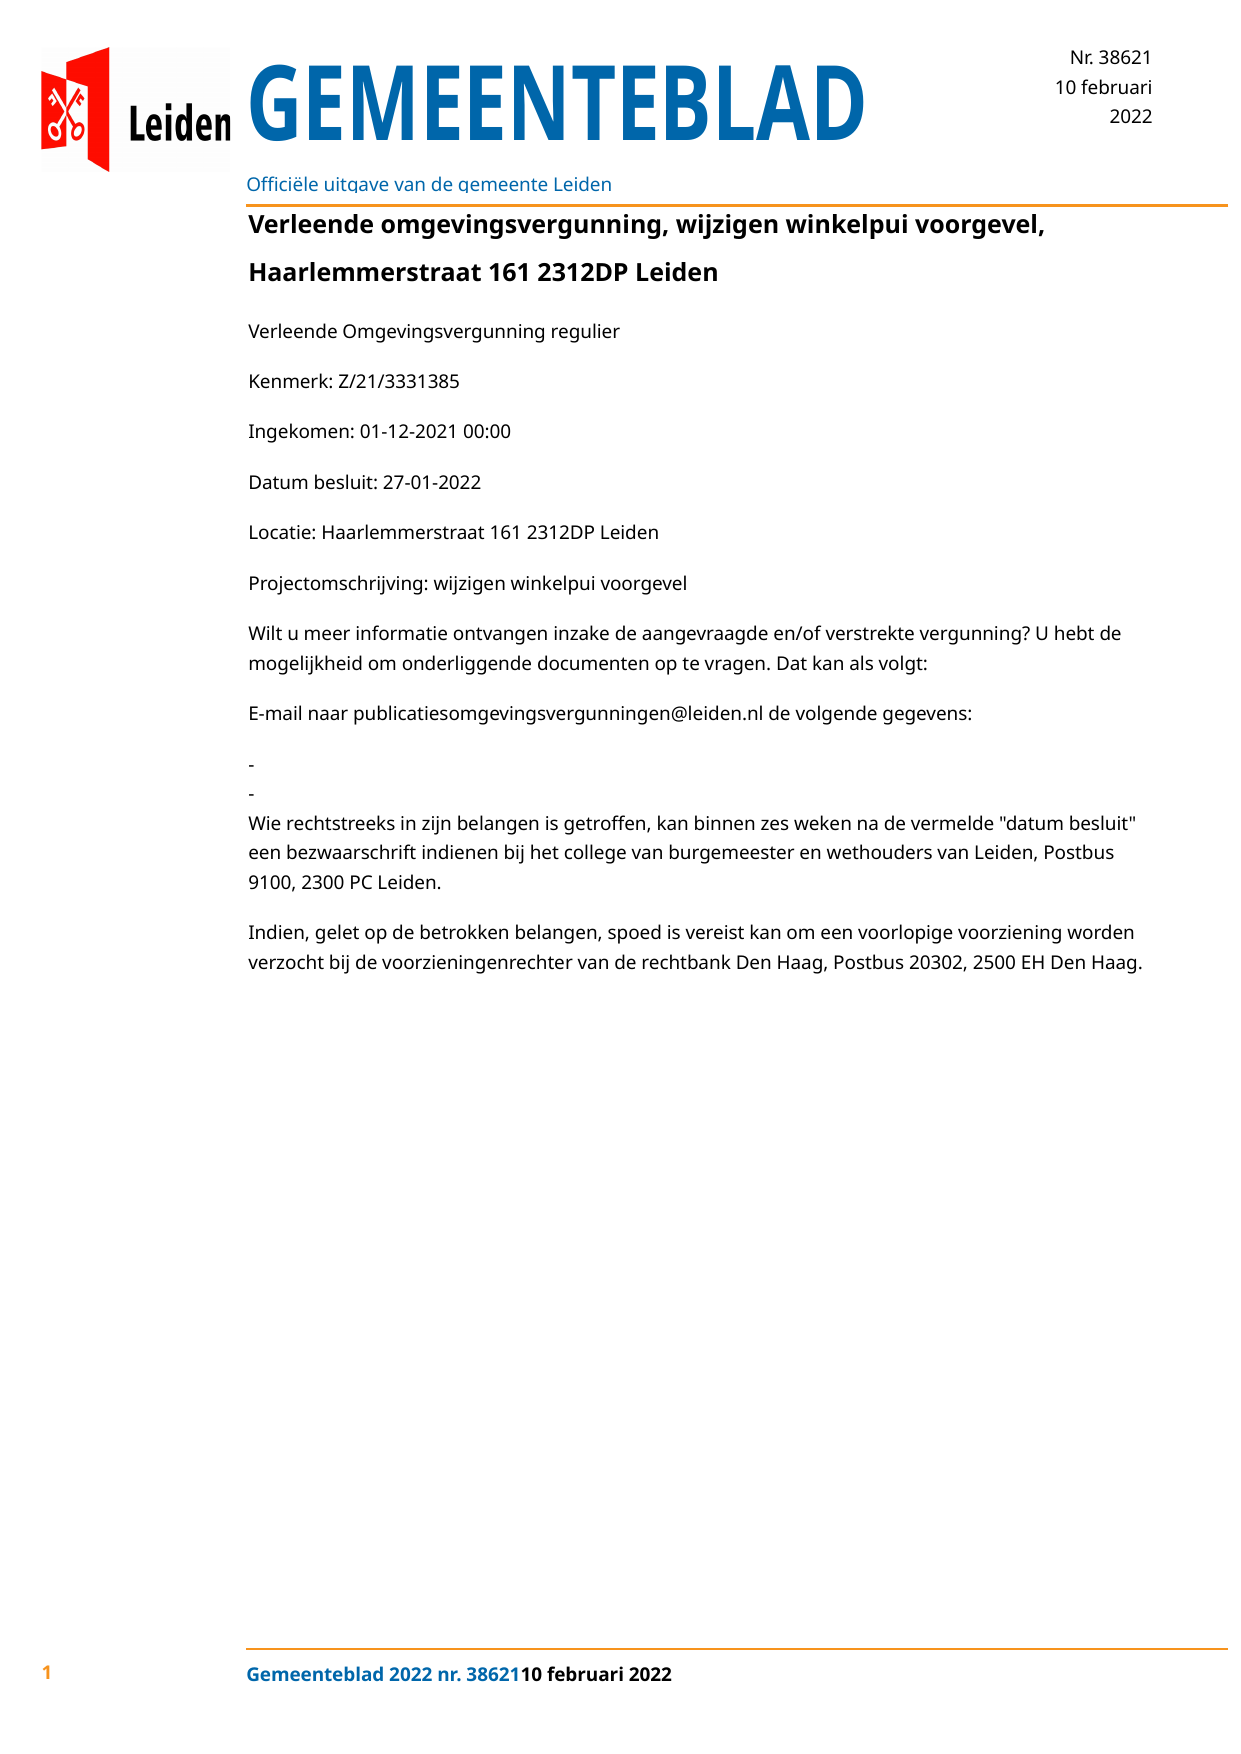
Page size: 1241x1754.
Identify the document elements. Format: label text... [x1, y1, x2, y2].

picture [41, 47, 231, 172]
text Verleende Omgevingsvergunning regulier [248, 318, 1152, 344]
text Wilt u meer informatie ontvangen inzake de aangevraagde en/of verstrekte vergunning? U hebt de mogelijkheid om onderliggende documenten op te vragen. Dat kan als volgt: [248, 620, 1152, 676]
text Verleende omgevingsvergunning, wijzigen winkelpui voorgevel, Haarlemmerstraat 161 2312DP Leiden [248, 207, 1152, 288]
text Datum besluit: 27-01-2022 [248, 469, 1152, 495]
text Indien, gelet op de betrokken belangen, spoed is vereist kan om een voorlopige voorziening worden verzocht bij de voorzieningenrechter van de rechtbank Den Haag, Postbus 20302, 2500 EH Den Haag. [248, 919, 1152, 975]
text Locatie: Haarlemmerstraat 161 2312DP Leiden [248, 519, 1152, 545]
text E-mail naar publicatiesomgevingsvergunningen@leiden.nl de volgende gegevens: [248, 700, 1152, 726]
text Ingekomen: 01-12-2021 00:00 [248, 419, 1152, 444]
text Wie rechtstreeks in zijn belangen is getroffen, kan binnen zes weken na de vermelde "datum besluit" een bezwaarschrift indienen bij het college van burgemeester en wethouders van Leiden, Postbus 9100, 2300 PC Leiden. [248, 810, 1152, 895]
text Kenmerk: Z/21/3331385 [248, 368, 1152, 394]
text Projectomschrijving: wijzigen winkelpui voorgevel [248, 570, 1152, 596]
